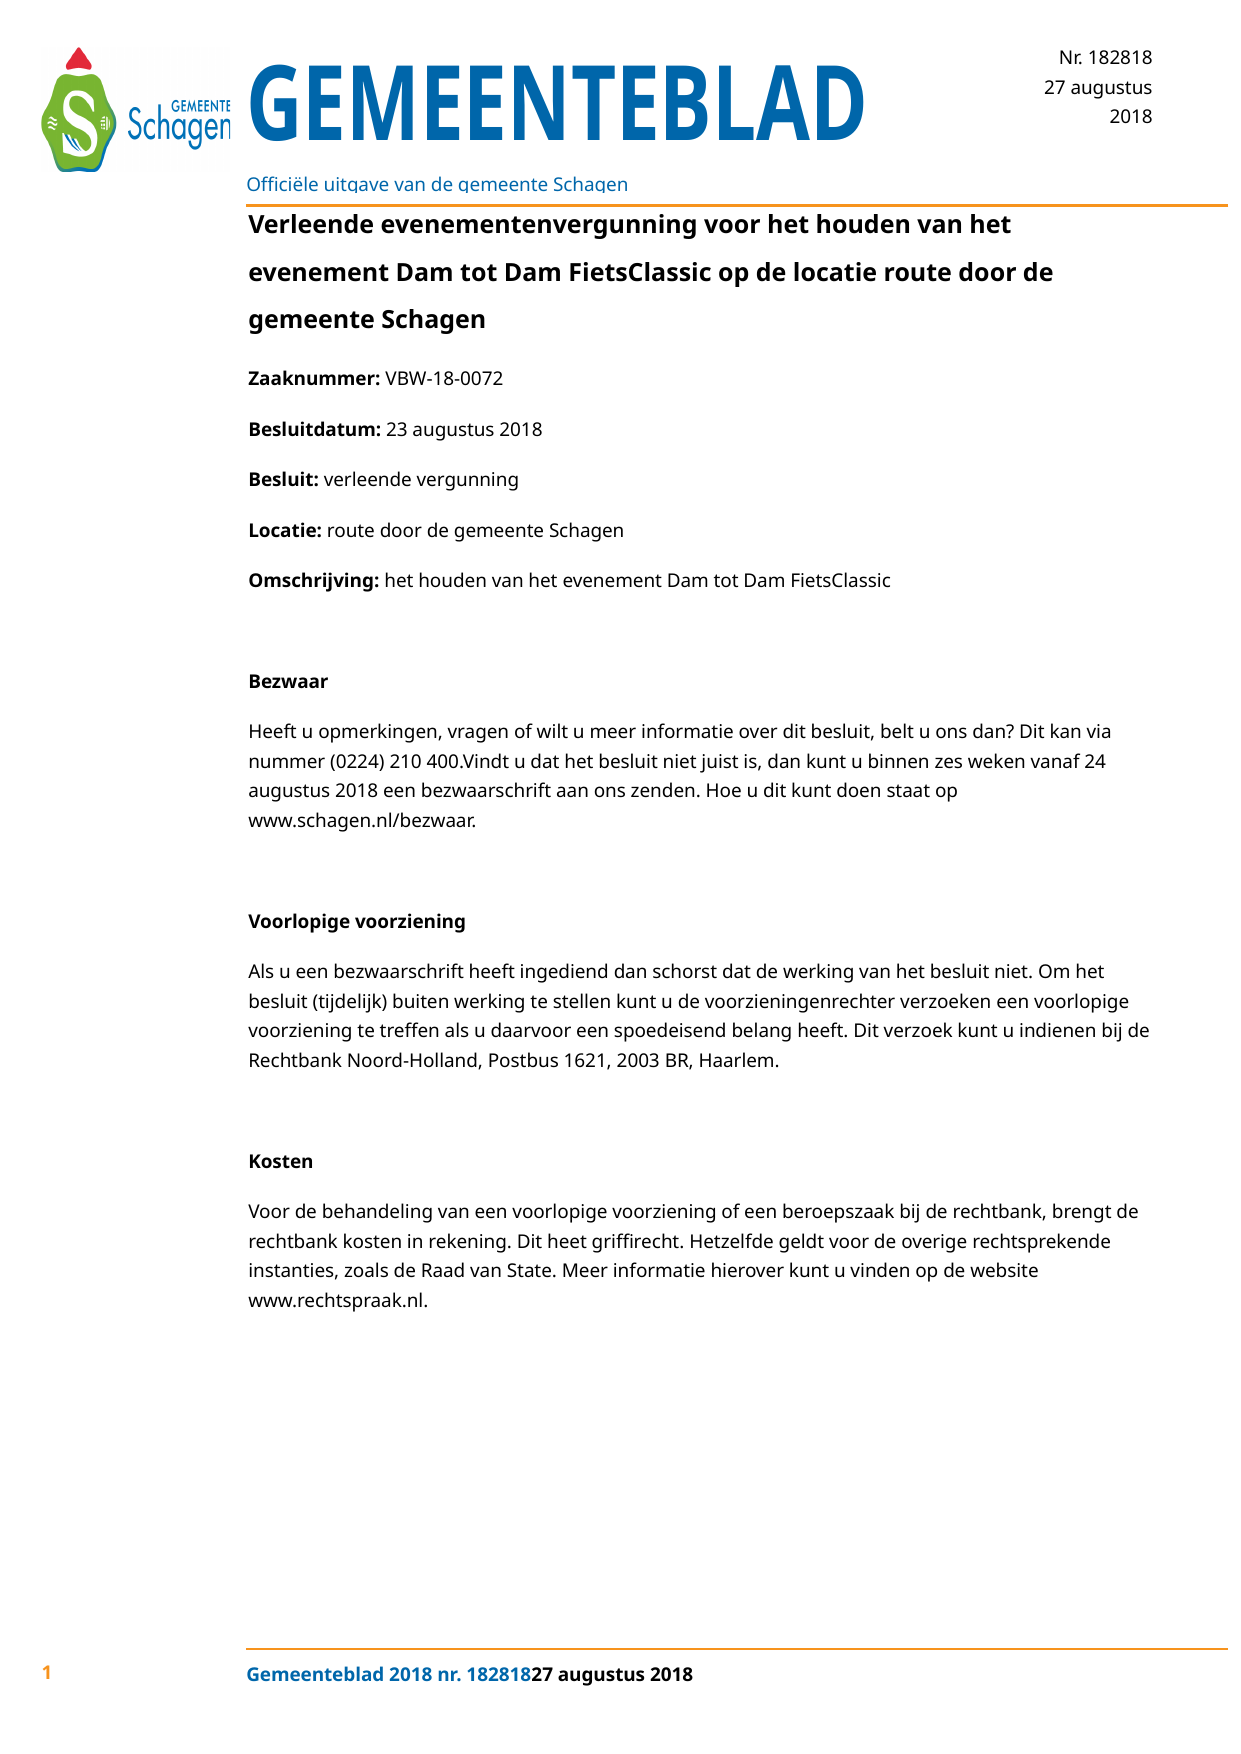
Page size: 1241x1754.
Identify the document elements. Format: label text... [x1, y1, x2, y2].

text Besluitdatum: 23 augustus 2018 [248, 416, 1152, 442]
text Besluit: verleende vergunning [248, 466, 1152, 492]
text Locatie: route door de gemeente Schagen [248, 517, 1152, 542]
text Voorlopige voorziening [248, 908, 1152, 934]
text Omschrijving: het houden van het evenement Dam tot Dam FietsClassic [248, 567, 1152, 593]
text Bezwaar [248, 668, 1152, 694]
text Voor de behandeling van een voorlopige voorziening of een beroepszaak bij de rechtbank, brengt de rechtbank kosten in rekening. Dit heet griffirecht. Hetzelfde geldt voor de overige rechtsprekende instanties, zoals de Raad van State. Meer informatie hierover kunt u vinden op de website www.rechtspraak.nl. [248, 1198, 1152, 1313]
text Zaaknummer: VBW-18-0072 [248, 366, 1152, 391]
picture [41, 47, 231, 172]
text Kosten [248, 1148, 1152, 1174]
text Verleende evenementenvergunning voor het houden van het evenement Dam tot Dam FietsClassic op de locatie route door de gemeente Schagen [248, 207, 1152, 336]
text Als u een bezwaarschrift heeft ingediend dan schorst dat de werking van het besluit niet. Om het besluit (tijdelijk) buiten werking te stellen kunt u de voorzieningenrechter verzoeken een voorlopige voorziening te treffen als u daarvoor een spoedeisend belang heeft. Dit verzoek kunt u indienen bij de Rechtbank Noord-Holland, Postbus 1621, 2003 BR, Haarlem. [248, 958, 1152, 1073]
text Heeft u opmerkingen, vragen of wilt u meer informatie over dit besluit, belt u ons dan? Dit kan via nummer (0224) 210 400.Vindt u dat het besluit niet juist is, dan kunt u binnen zes weken vanaf 24 augustus 2018 een bezwaarschrift aan ons zenden. Hoe u dit kunt doen staat op www.schagen.nl/bezwaar. [248, 718, 1152, 833]
